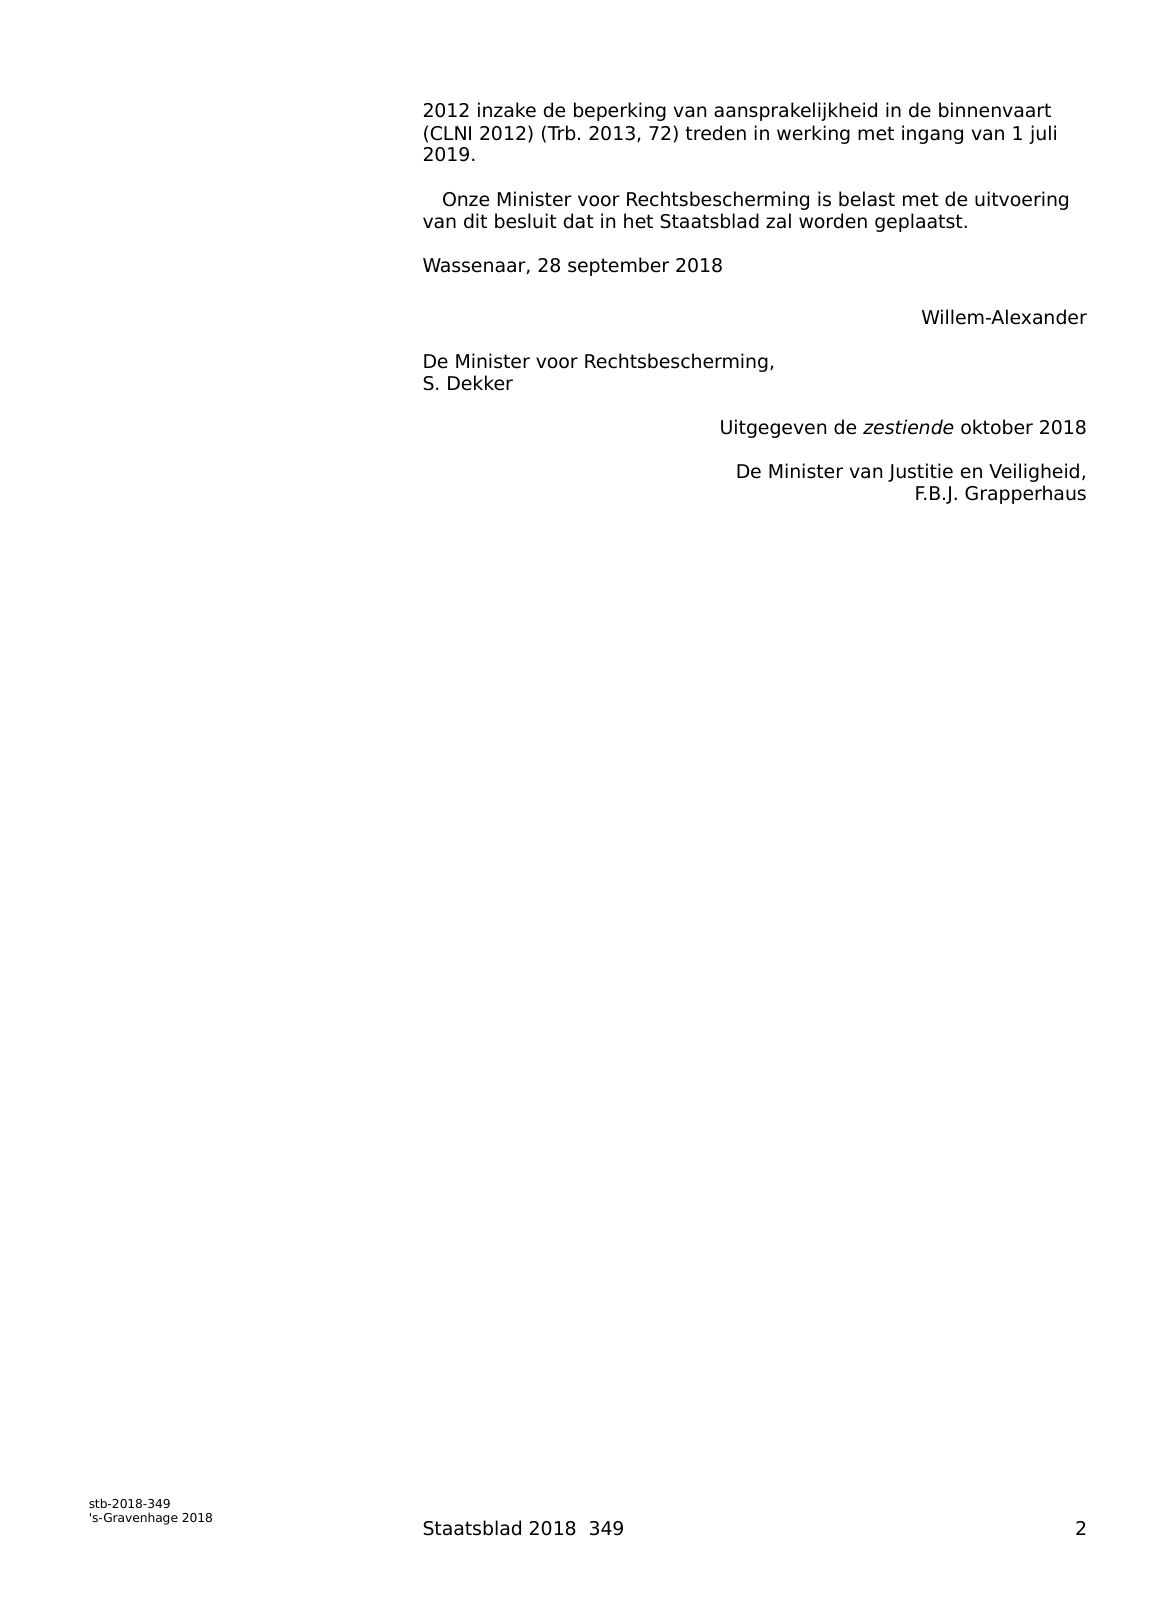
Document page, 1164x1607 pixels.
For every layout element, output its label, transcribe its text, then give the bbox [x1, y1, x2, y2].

text 2012 inzake de beperking van aansprakelijkheid in de binnenvaart (CLNI 2012) (Trb. 2013, 72) treden in werking met ingang van 1 juli 2019. [422, 100, 1087, 166]
text Wassenaar, 28 september 2018 [422, 255, 1087, 277]
text stb-2018-349 [88, 1497, 323, 1511]
text De Minister van Justitie en Veiligheid, F.B.J. Grapperhaus [422, 461, 1087, 505]
text Onze Minister voor Rechtsbescherming is belast met de uitvoering van dit besluit dat in het Staatsblad zal worden geplaatst. [422, 188, 1087, 232]
text Uitgegeven de zestiende oktober 2018 [422, 417, 1087, 439]
text 's-Gravenhage 2018 [88, 1511, 323, 1525]
text Willem-Alexander [422, 307, 1087, 329]
text De Minister voor Rechtsbescherming, S. Dekker [422, 351, 1087, 395]
